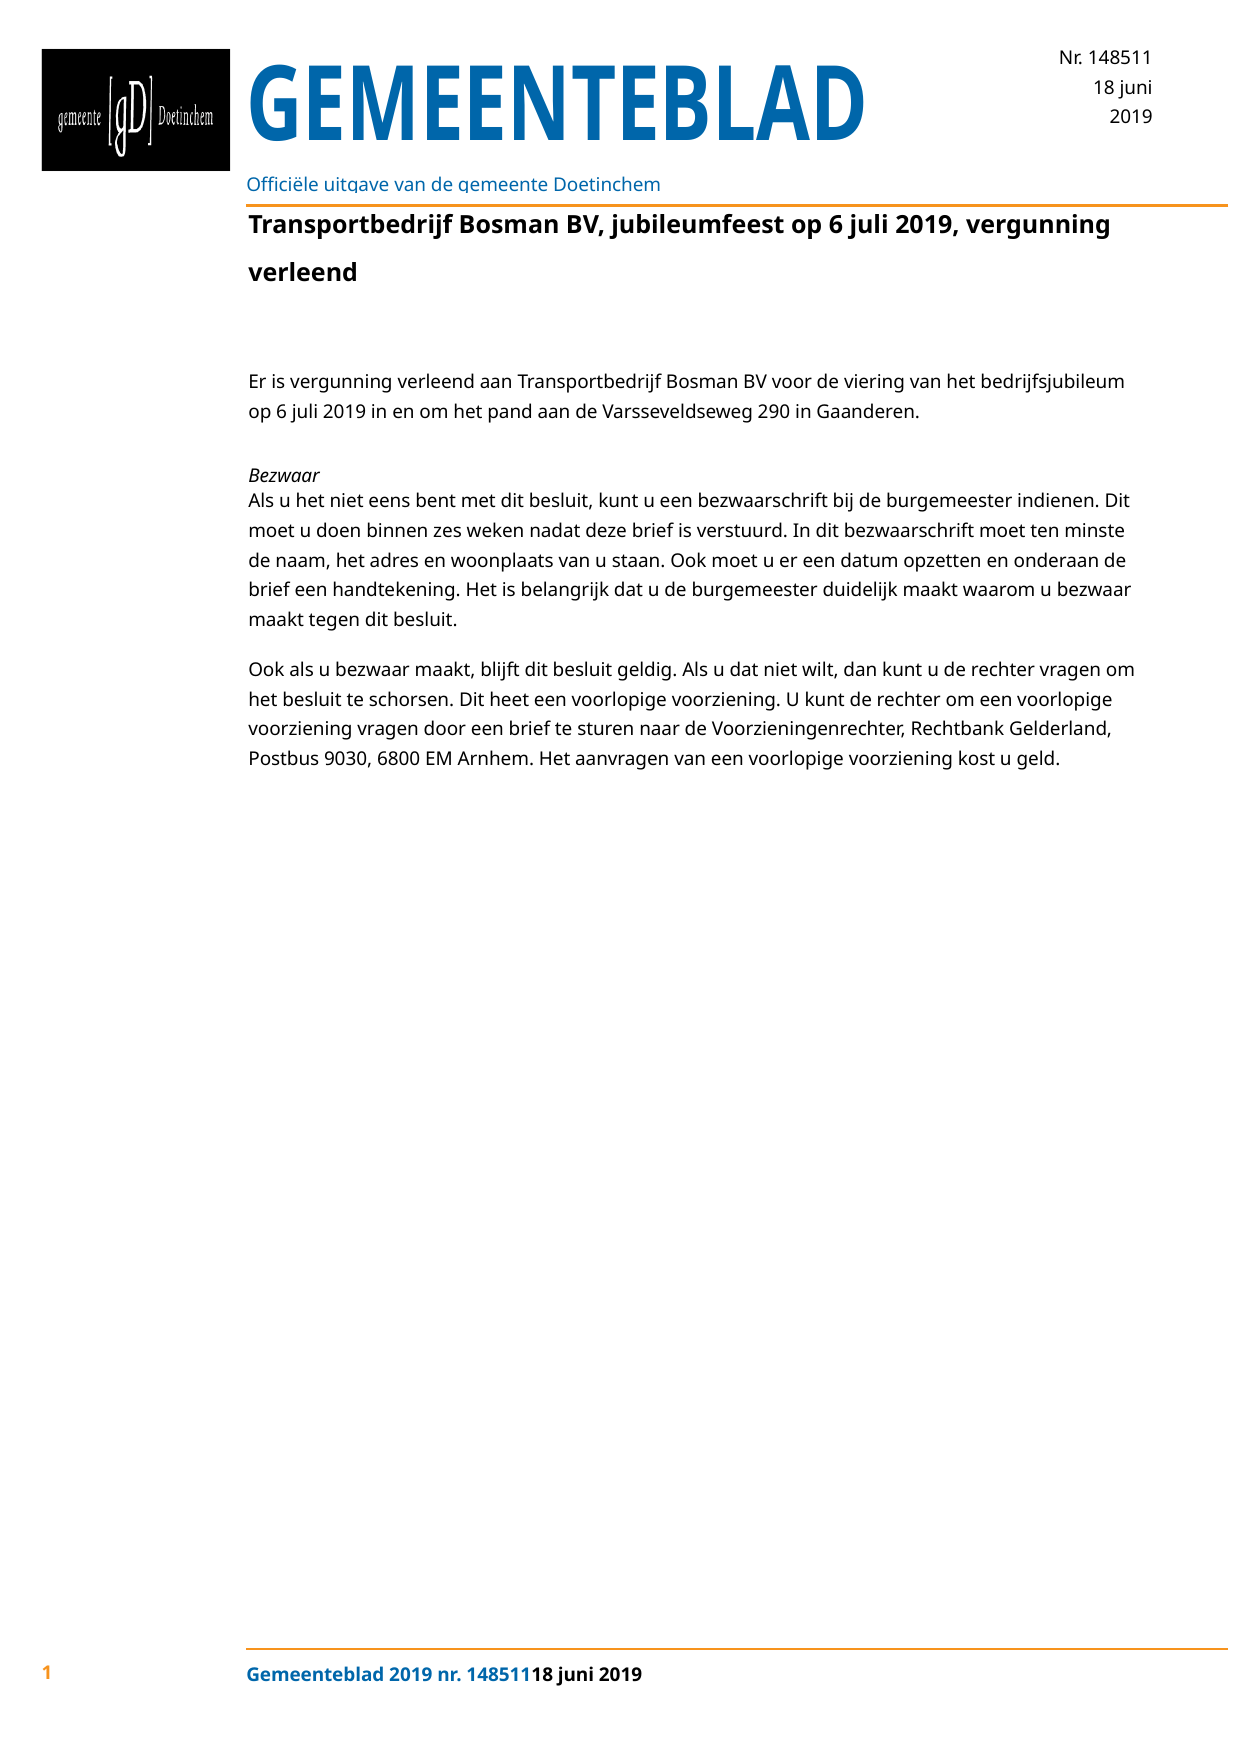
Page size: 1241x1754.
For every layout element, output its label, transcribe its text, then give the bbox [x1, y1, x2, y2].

text Transportbedrijf Bosman BV, jubileumfeest op 6 juli 2019, vergunning verleend [248, 207, 1152, 288]
text Als u het niet eens bent met dit besluit, kunt u een bezwaarschrift bij de burgemeester indienen. Dit moet u doen binnen zes weken nadat deze brief is verstuurd. In dit bezwaarschrift moet ten minste de naam, het adres en woonplaats van u staan. Ook moet u er een datum opzetten en onderaan de brief een handtekening. Het is belangrijk dat u de burgemeester duidelijk maakt waarom u bezwaar maakt tegen dit besluit. [248, 488, 1152, 632]
text Ook als u bezwaar maakt, blijft dit besluit geldig. Als u dat niet wilt, dan kunt u de rechter vragen om het besluit te schorsen. Dit heet een voorlopige voorziening. U kunt de rechter om een voorlopige voorziening vragen door een brief te sturen naar de Voorzieningenrechter, Rechtbank Gelderland, Postbus 9030, 6800 EM Arnhem. Het aanvragen van een voorlopige voorziening kost u geld. [248, 656, 1152, 771]
text Bezwaar [248, 462, 1152, 488]
picture [41, 47, 231, 172]
text Er is vergunning verleend aan Transportbedrijf Bosman BV voor de viering van het bedrijfsjubileum op 6 juli 2019 in en om het pand aan de Varsseveldseweg 290 in Gaanderen. [248, 368, 1152, 424]
